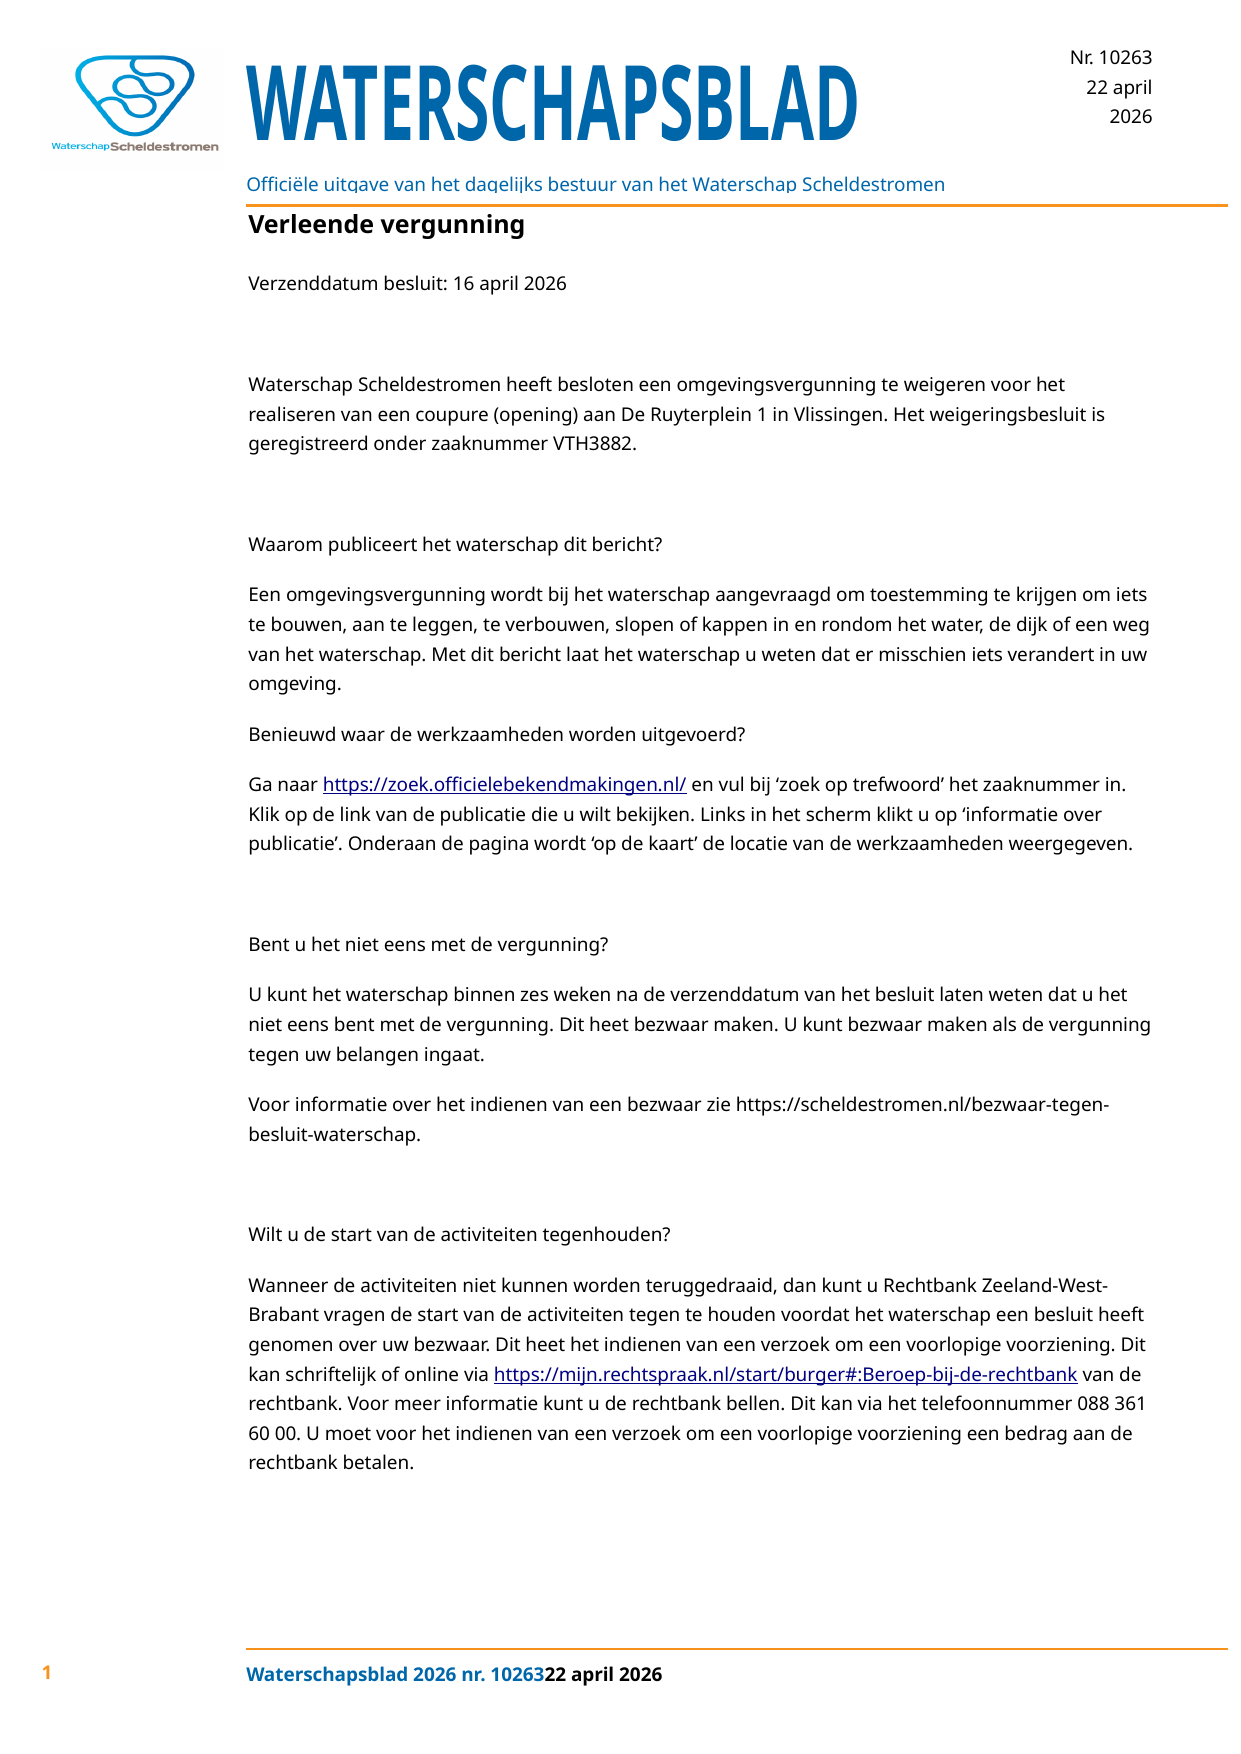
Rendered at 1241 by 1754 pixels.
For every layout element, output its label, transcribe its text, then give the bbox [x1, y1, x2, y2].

text Wilt u de start van de activiteiten tegenhouden? [248, 1222, 1152, 1247]
picture [41, 47, 231, 172]
text Waterschap Scheldestromen heeft besloten een omgevingsvergunning te weigeren voor het realiseren van een coupure (opening) aan De Ruyterplein 1 in Vlissingen. Het weigeringsbesluit is geregistreerd onder zaaknummer VTH3882. [248, 371, 1152, 456]
text Bent u het niet eens met de vergunning? [248, 931, 1152, 957]
text Benieuwd waar de werkzaamheden worden uitgevoerd? [248, 721, 1152, 746]
text Ga naar https://zoek.officielebekendmakingen.nl/ en vul bij ‘zoek op trefwoord’ het zaaknummer in. Klik op de link van de publicatie die u wilt bekijken. Links in het scherm klikt u op ‘informatie over publicatie’. Onderaan de pagina wordt ‘op de kaart’ de locatie van de werkzaamheden weergegeven. [248, 771, 1152, 856]
text Verleende vergunning [248, 207, 1152, 241]
text Verzenddatum besluit: 16 april 2026 [248, 270, 1152, 296]
text Voor informatie over het indienen van een bezwaar zie https://scheldestromen.nl/bezwaar-tegen-besluit-waterschap. [248, 1091, 1152, 1146]
text Waarom publiceert het waterschap dit bericht? [248, 531, 1152, 557]
text Wanneer de activiteiten niet kunnen worden teruggedraaid, dan kunt u Rechtbank Zeeland-West-Brabant vragen de start van de activiteiten tegen te houden voordat het waterschap een besluit heeft genomen over uw bezwaar. Dit heet het indienen van een verzoek om een voorlopige voorziening. Dit kan schriftelijk of online via https://mijn.rechtspraak.nl/start/burger#:Beroep-bij-de-rechtbank van de rechtbank. Voor meer informatie kunt u de rechtbank bellen. Dit kan via het telefoonnummer 088 361 60 00. U moet voor het indienen van een verzoek om een voorlopige voorziening een bedrag aan de rechtbank betalen. [248, 1272, 1152, 1475]
text Een omgevingsvergunning wordt bij het waterschap aangevraagd om toestemming te krijgen om iets te bouwen, aan te leggen, te verbouwen, slopen of kappen in en rondom het water, de dijk of een weg van het waterschap. Met dit bericht laat het waterschap u weten dat er misschien iets verandert in uw omgeving. [248, 582, 1152, 696]
text U kunt het waterschap binnen zes weken na de verzenddatum van het besluit laten weten dat u het niet eens bent met de vergunning. Dit heet bezwaar maken. U kunt bezwaar maken als de vergunning tegen uw belangen ingaat. [248, 982, 1152, 1066]
